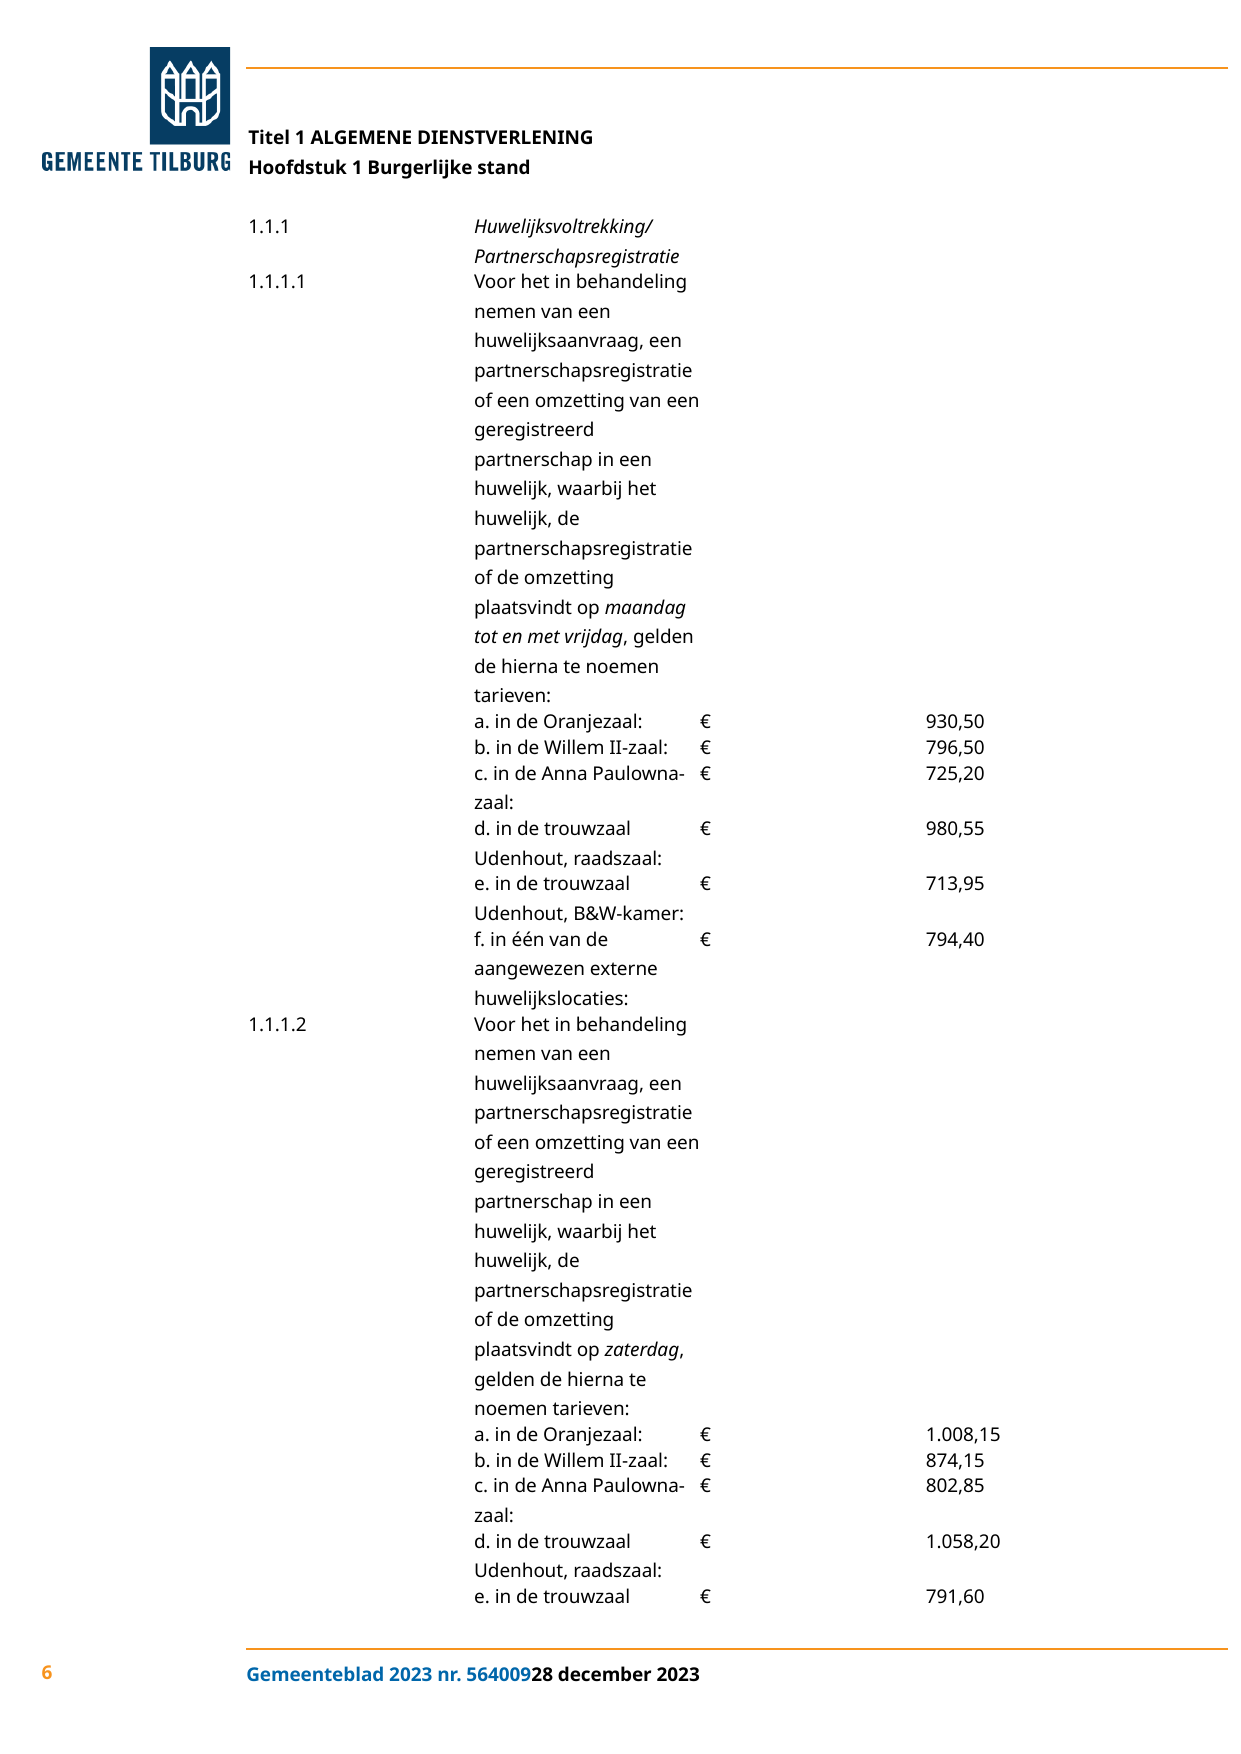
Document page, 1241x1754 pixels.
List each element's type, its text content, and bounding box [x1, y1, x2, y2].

table_cell 980,55 [926, 815, 1152, 871]
table_cell € [700, 734, 926, 760]
table_cell d. in de trouwzaal Udenhout, raadszaal: [474, 1528, 700, 1583]
table_cell 725,20 [926, 760, 1152, 815]
table_cell 713,95 [926, 871, 1152, 926]
table_cell € [700, 871, 926, 926]
table_cell d. in de trouwzaal Udenhout, raadszaal: [474, 815, 700, 871]
table_cell 794,40 [926, 926, 1152, 1011]
table_cell Voor het in behandeling nemen van een huwelijksaanvraag, een partnerschapsregistratie of een omzetting van een geregistreerd partnerschap in een huwelijk, waarbij het huwelijk, de partnerschapsregistratie of de omzetting plaatsvindt op maandag tot en met vrijdag, gelden de hierna te noemen tarieven: [474, 269, 700, 708]
table_cell e. in de trouwzaal [474, 1583, 700, 1609]
table_cell 1.008,15 [926, 1421, 1152, 1447]
table_cell c. in de Anna Paulowna-zaal: [474, 760, 700, 815]
text Hoofdstuk 1 Burgerlijke stand [248, 154, 1152, 180]
table_cell 930,50 [926, 709, 1152, 734]
table_cell € [700, 1421, 926, 1447]
table_cell e. in de trouwzaal Udenhout, B&W-kamer: [474, 871, 700, 926]
table_cell € [700, 1583, 926, 1609]
table_cell c. in de Anna Paulowna-zaal: [474, 1473, 700, 1528]
table_cell [926, 1011, 1152, 1421]
table_cell a. in de Oranjezaal: [474, 709, 700, 734]
table_cell 791,60 [926, 1583, 1152, 1609]
table_cell € [700, 926, 926, 1011]
table_cell [700, 1011, 926, 1421]
table_cell € [700, 760, 926, 815]
table_header 1.1.1 [248, 213, 474, 268]
table_cell € [700, 1447, 926, 1472]
picture [41, 47, 231, 172]
table_cell € [700, 1473, 926, 1528]
table_cell 802,85 [926, 1473, 1152, 1528]
table_cell € [700, 1528, 926, 1583]
table_header [700, 213, 926, 708]
table_cell Voor het in behandeling nemen van een huwelijksaanvraag, een partnerschapsregistratie of een omzetting van een geregistreerd partnerschap in een huwelijk, waarbij het huwelijk, de partnerschapsregistratie of de omzetting plaatsvindt op zaterdag, gelden de hierna te noemen tarieven: [474, 1011, 700, 1421]
table_cell b. in de Willem II-zaal: [474, 734, 700, 760]
table_cell 1.1.1.1 [248, 269, 474, 1011]
table_cell b. in de Willem II-zaal: [474, 1447, 700, 1472]
table_cell a. in de Oranjezaal: [474, 1421, 700, 1447]
table_cell 1.1.1.2 [248, 1011, 474, 1609]
table_cell € [700, 815, 926, 871]
table_cell € [700, 709, 926, 734]
table_cell 874,15 [926, 1447, 1152, 1472]
table_cell 796,50 [926, 734, 1152, 760]
table_header [926, 213, 1152, 708]
text Titel 1 ALGEMENE DIENSTVERLENING [248, 124, 1152, 150]
table_cell 1.058,20 [926, 1528, 1152, 1583]
table_header Huwelijksvoltrekking/Partnerschapsregistratie [474, 213, 700, 268]
table_cell f. in één van de aangewezen externe huwelijkslocaties: [474, 926, 700, 1011]
